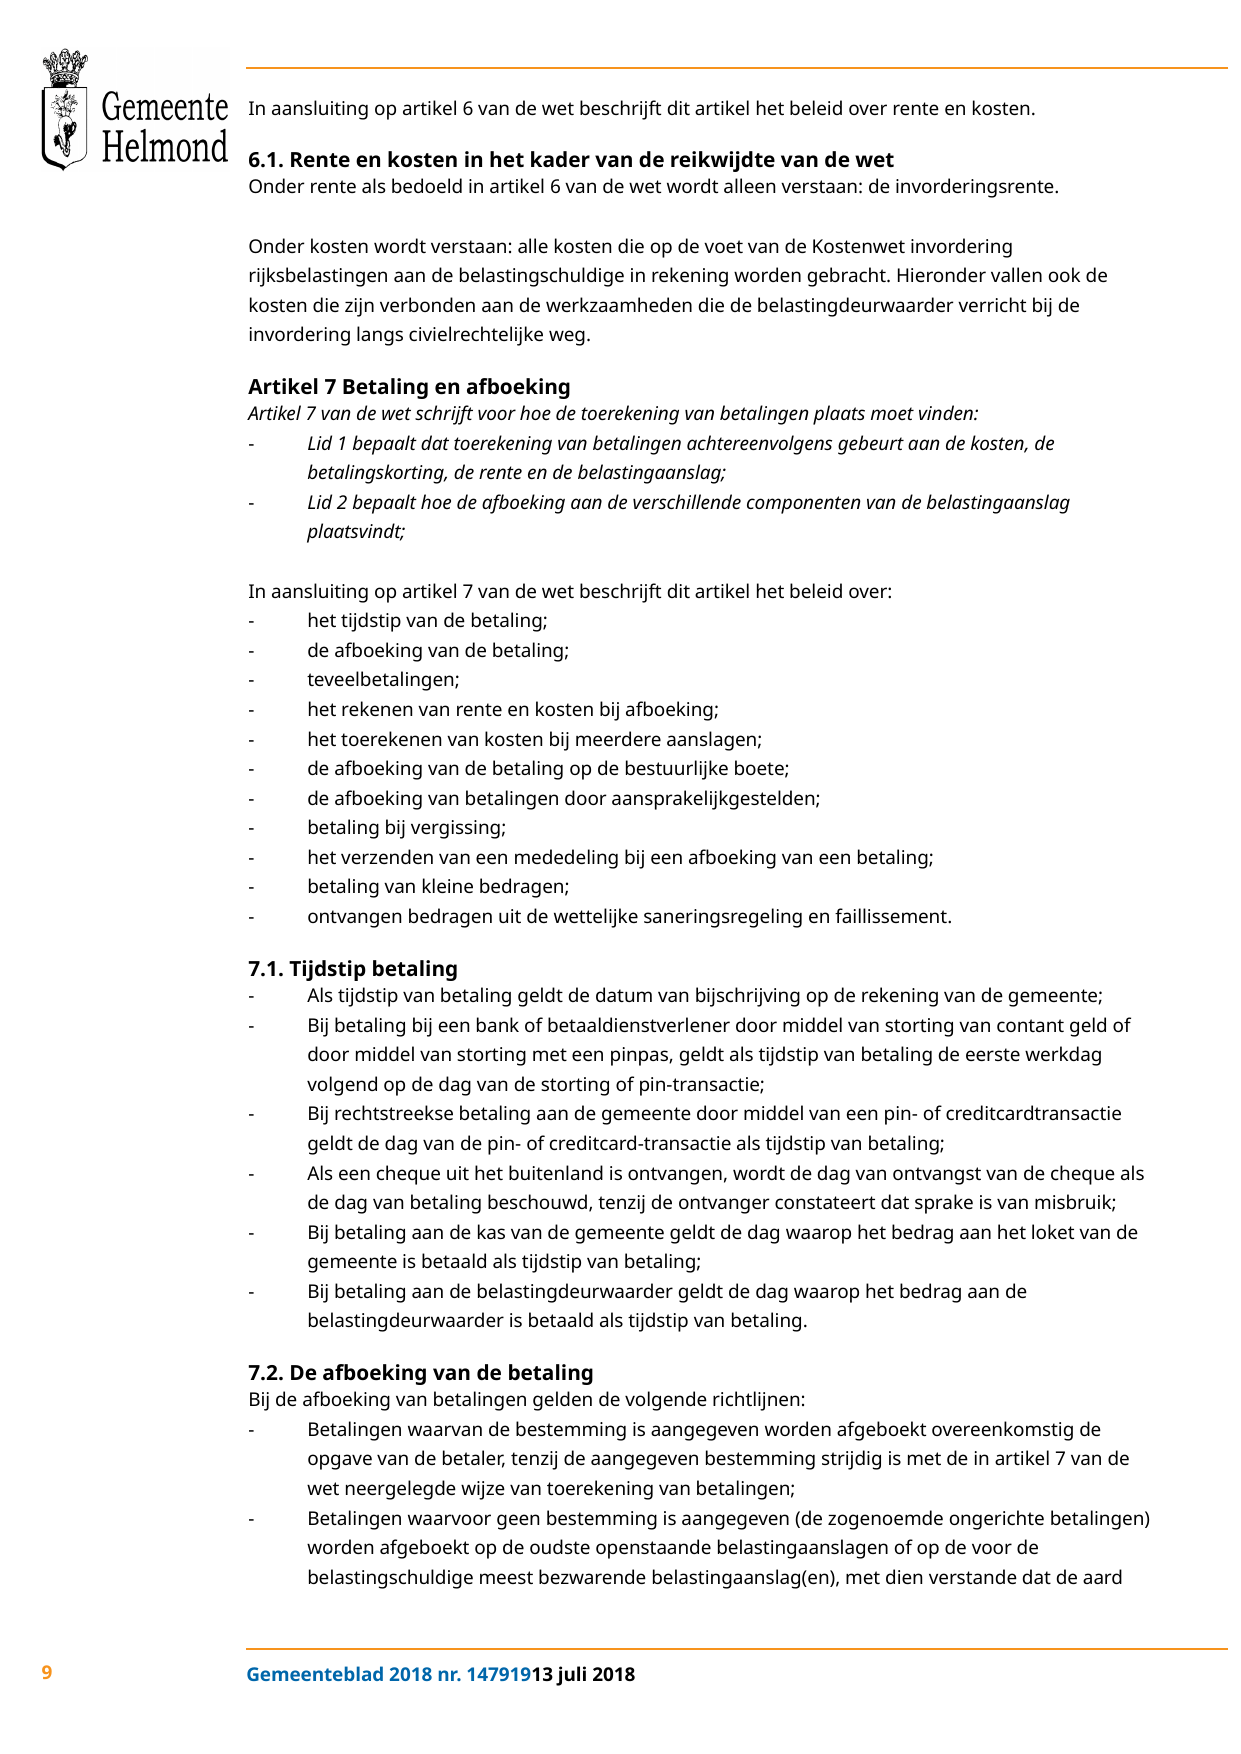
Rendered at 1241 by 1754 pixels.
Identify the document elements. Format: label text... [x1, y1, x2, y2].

list Als een cheque uit het buitenland is ontvangen, wordt de dag van ontvangst van de cheque als de dag van betaling beschouwd, tenzij de ontvanger constateert dat sprake is van misbruik; [248, 1160, 1152, 1215]
list de afboeking van de betaling; [248, 637, 1152, 663]
list ontvangen bedragen uit de wettelijke saneringsregeling en faillissement. [248, 903, 1152, 929]
list het verzenden van een mededeling bij een afboeking van een betaling; [248, 844, 1152, 870]
list betaling van kleine bedragen; [248, 874, 1152, 899]
list Bij betaling bij een bank of betaaldienstverlener door middel van storting van contant geld of door middel van storting met een pinpas, geldt als tijdstip van betaling de eerste werkdag volgend op de dag van de storting of pin-transactie; [248, 1012, 1152, 1097]
text 7.1. Tijdstip betaling [248, 954, 1152, 982]
list Bij betaling aan de belastingdeurwaarder geldt de dag waarop het bedrag aan de belastingdeurwaarder is betaald als tijdstip van betaling. [248, 1278, 1152, 1333]
list Betalingen waarvoor geen bestemming is aangegeven (de zogenoemde ongerichte betalingen) worden afgeboekt op de oudste openstaande belastingaanslagen of op de voor de belastingschuldige meest bezwarende belastingaanslag(en), met dien verstande dat de aard [248, 1505, 1152, 1590]
list Betalingen waarvan de bestemming is aangegeven worden afgeboekt overeenkomstig de opgave van de betaler, tenzij de aangegeven bestemming strijdig is met de in artikel 7 van de wet neergelegde wijze van toerekening van betalingen; [248, 1416, 1152, 1501]
text Artikel 7 van de wet schrijft voor hoe de toerekening van betalingen plaats moet vinden: [248, 400, 1152, 426]
text 6.1. Rente en kosten in het kader van de reikwijdte van de wet [248, 145, 1152, 174]
list de afboeking van de betaling op de bestuurlijke boete; [248, 755, 1152, 781]
list Bij betaling aan de kas van de gemeente geldt de dag waarop het bedrag aan het loket van de gemeente is betaald als tijdstip van betaling; [248, 1219, 1152, 1274]
text Onder rente als bedoeld in artikel 6 van de wet wordt alleen verstaan: de invorderingsrente. [248, 174, 1152, 199]
list het rekenen van rente en kosten bij afboeking; [248, 696, 1152, 722]
list teveelbetalingen; [248, 667, 1152, 692]
list Bij rechtstreekse betaling aan de gemeente door middel van een pin- of creditcardtransactie geldt de dag van de pin- of creditcard-transactie als tijdstip van betaling; [248, 1101, 1152, 1156]
picture [41, 47, 231, 172]
list betaling bij vergissing; [248, 814, 1152, 840]
text 7.2. De afboeking van de betaling [248, 1358, 1152, 1386]
text In aansluiting op artikel 7 van de wet beschrijft dit artikel het beleid over: [248, 578, 1152, 604]
text Bij de afboeking van betalingen gelden de volgende richtlijnen: [248, 1386, 1152, 1412]
list het tijdstip van de betaling; [248, 607, 1152, 633]
list Als tijdstip van betaling geldt de datum van bijschrijving op de rekening van de gemeente; [248, 982, 1152, 1008]
text Onder kosten wordt verstaan: alle kosten die op de voet van de Kostenwet invordering rijksbelastingen aan de belastingschuldige in rekening worden gebracht. Hieronder vallen ook de kosten die zijn verbonden aan de werkzaamheden die de belastingdeurwaarder verricht bij de invordering langs civielrechtelijke weg. [248, 233, 1152, 347]
list Lid 2 bepaalt hoe de afboeking aan de verschillende componenten van de belastingaanslag plaatsvindt; [248, 489, 1152, 544]
text In aansluiting op artikel 6 van de wet beschrijft dit artikel het beleid over rente en kosten. [248, 95, 1152, 121]
list de afboeking van betalingen door aansprakelijkgestelden; [248, 785, 1152, 811]
list Lid 1 bepaalt dat toerekening van betalingen achtereenvolgens gebeurt aan de kosten, de betalingskorting, de rente en de belastingaanslag; [248, 430, 1152, 485]
text Artikel 7 Betaling en afboeking [248, 372, 1152, 400]
list het toerekenen van kosten bij meerdere aanslagen; [248, 726, 1152, 752]
